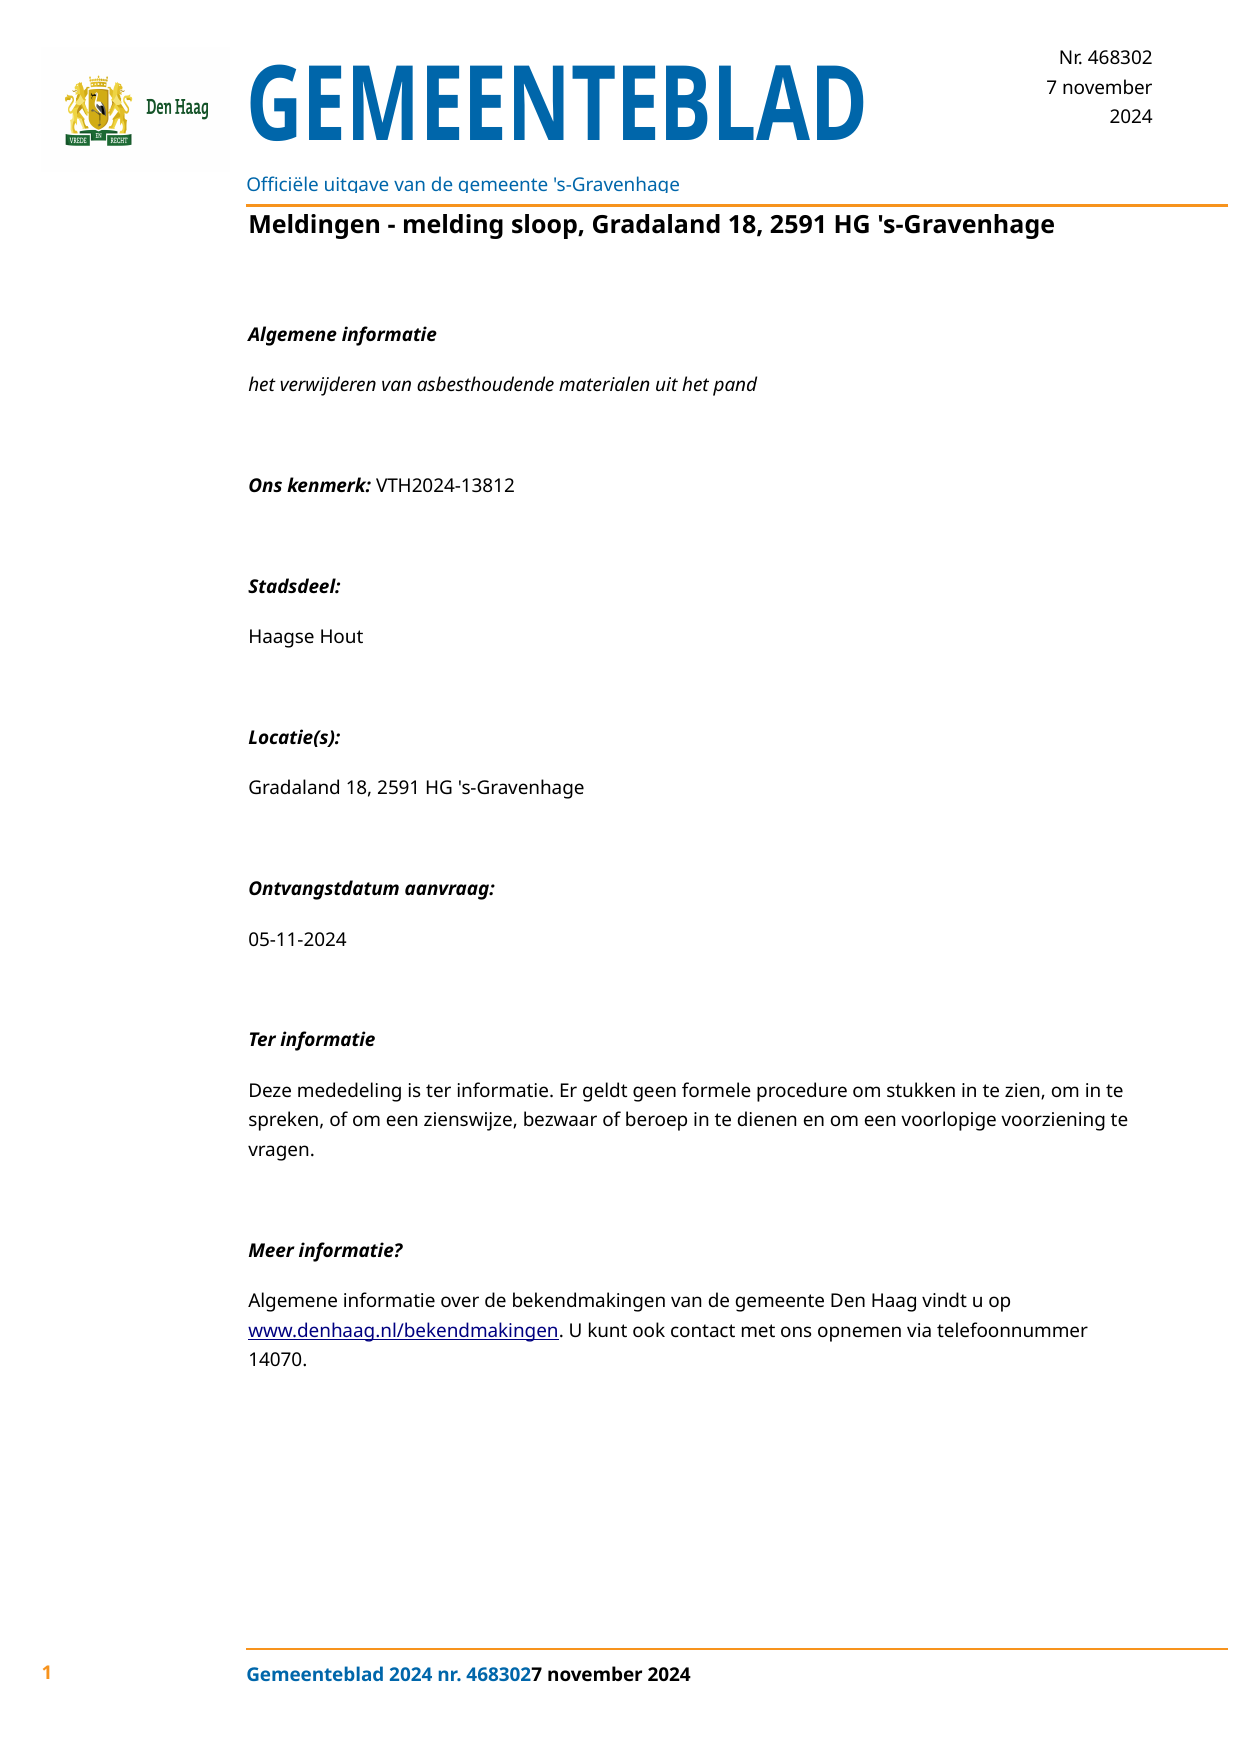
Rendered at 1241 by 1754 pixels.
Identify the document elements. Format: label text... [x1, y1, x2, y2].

text Algemene informatie [248, 321, 1152, 346]
text Deze mededeling is ter informatie. Er geldt geen formele procedure om stukken in te zien, om in te spreken, of om een zienswijze, bezwaar of beroep in te dienen en om een voorlopige voorziening te vragen. [248, 1077, 1152, 1162]
text 05-11-2024 [248, 926, 1152, 951]
text Haagse Hout [248, 623, 1152, 649]
text Meldingen - melding sloop, Gradaland 18, 2591 HG 's-Gravenhage [248, 207, 1152, 241]
text Ter informatie [248, 1027, 1152, 1052]
text Locatie(s): [248, 724, 1152, 750]
text Stadsdeel: [248, 573, 1152, 598]
text Ontvangstdatum aanvraag: [248, 875, 1152, 901]
text het verwijderen van asbesthoudende materialen uit het pand [248, 371, 1152, 397]
text Meer informatie? [248, 1237, 1152, 1263]
text Algemene informatie over de bekendmakingen van de gemeente Den Haag vindt u op www.denhaag.nl/bekendmakingen. U kunt ook contact met ons opnemen via telefoonnummer 14070. [248, 1287, 1152, 1372]
picture [41, 47, 231, 172]
text Gradaland 18, 2591 HG 's-Gravenhage [248, 774, 1152, 800]
text Ons kenmerk: VTH2024-13812 [248, 472, 1152, 498]
